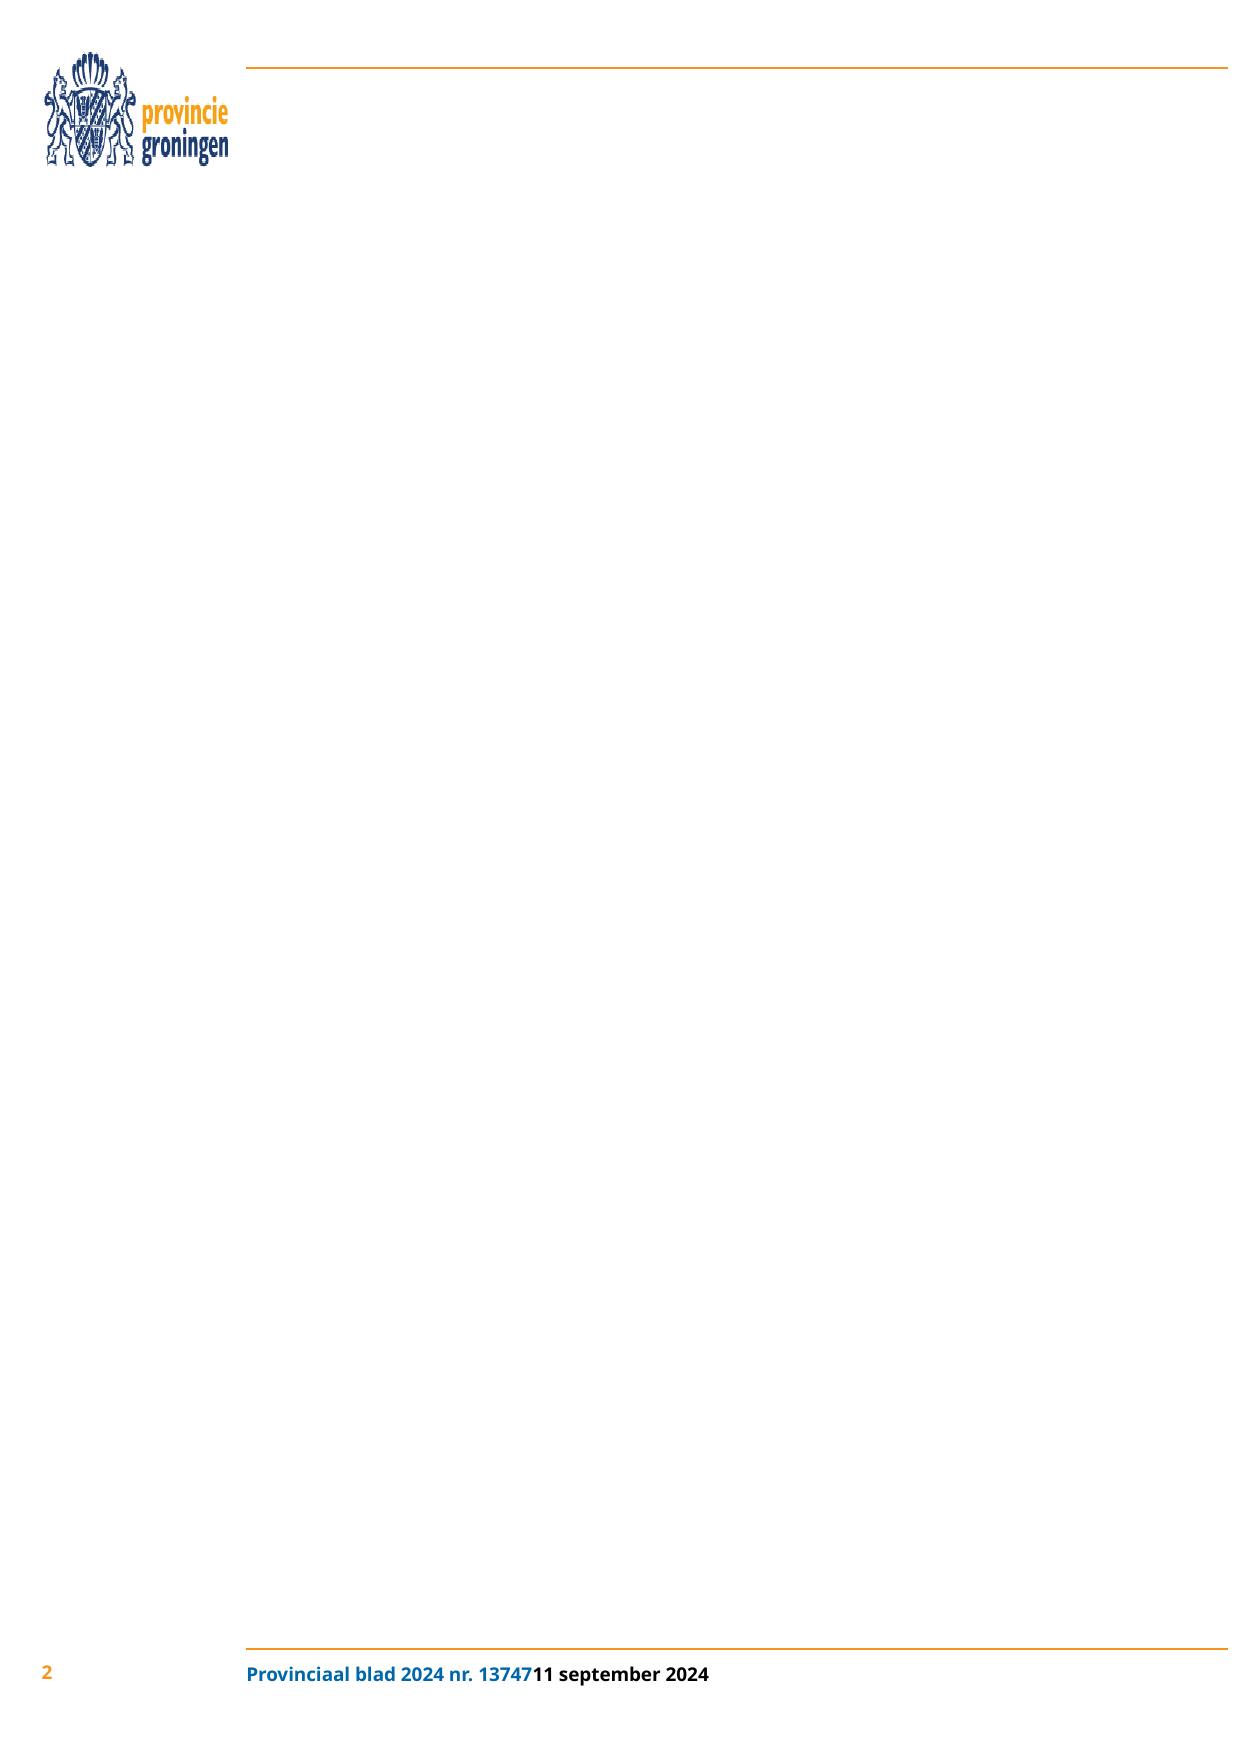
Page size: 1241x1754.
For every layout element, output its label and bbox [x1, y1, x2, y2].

picture [41, 47, 231, 172]
